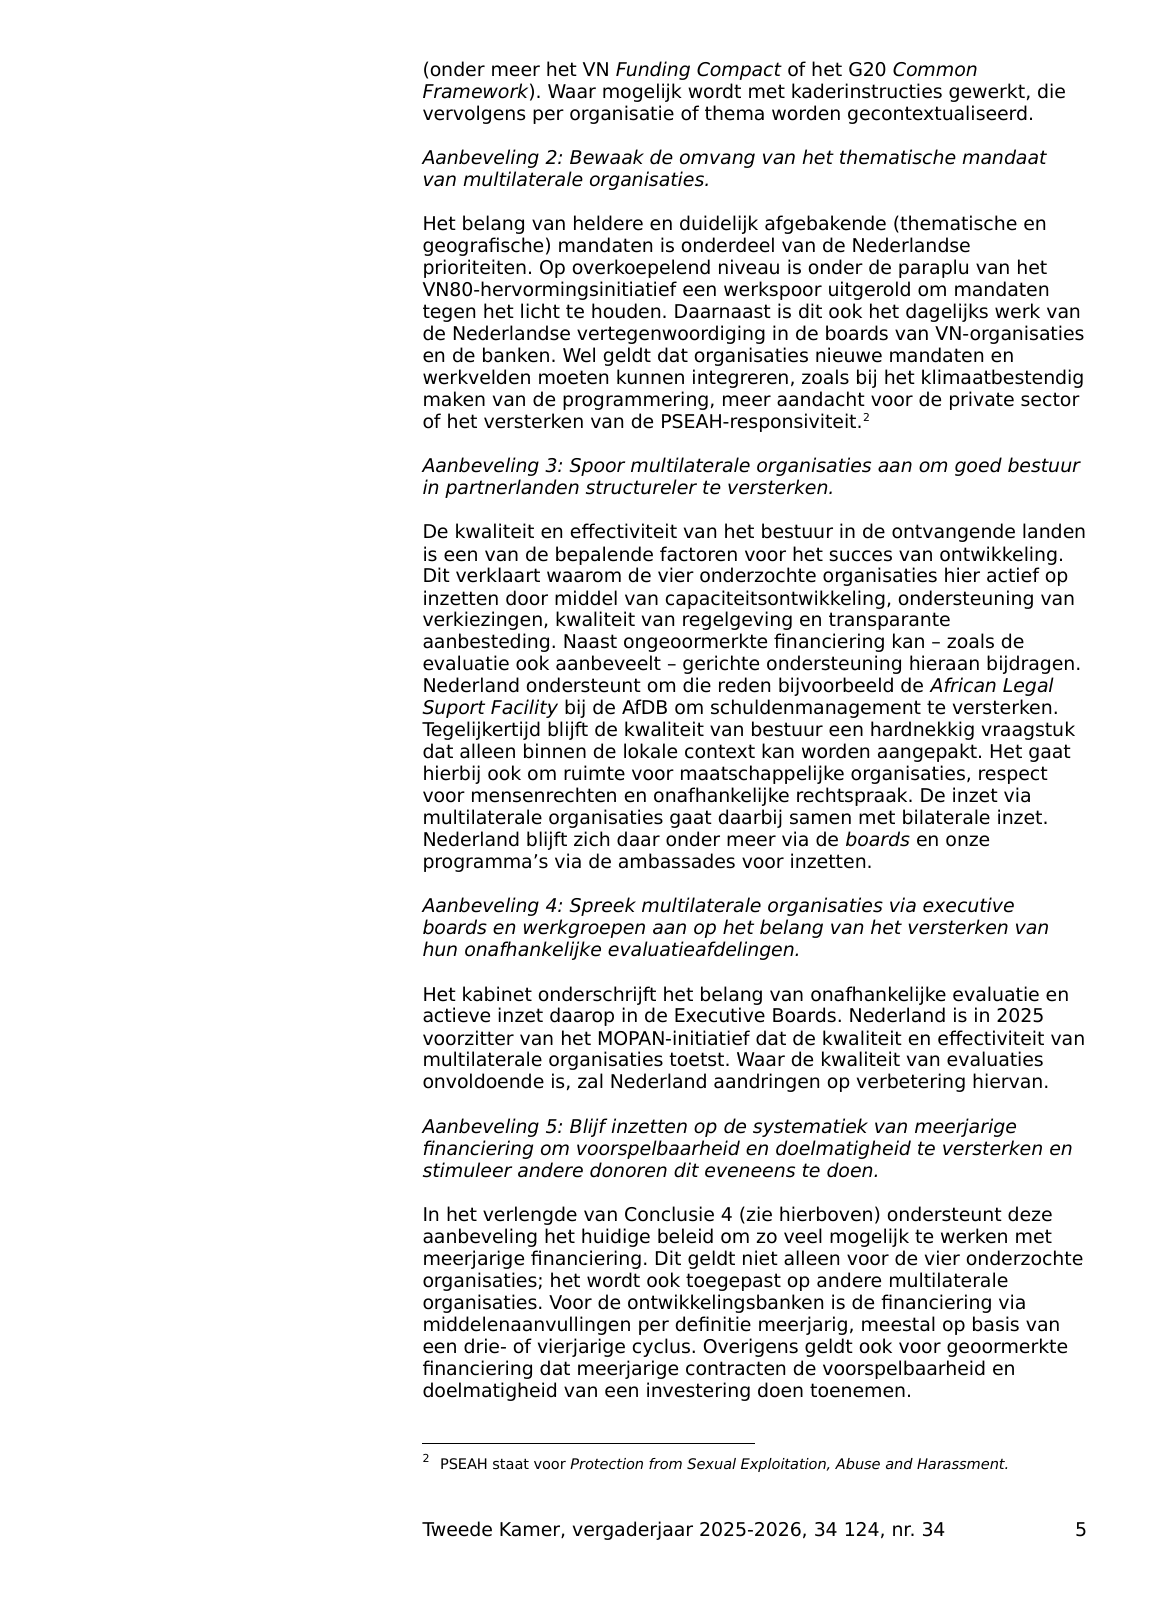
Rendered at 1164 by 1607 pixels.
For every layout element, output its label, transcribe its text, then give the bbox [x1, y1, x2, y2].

subtitle Aanbeveling 4: Spreek multilaterale organisaties via executive boards en werkgroepen aan op het belang van het versterken van hun onafhankelijke evaluatieafdelingen. [422, 895, 1087, 961]
text Het belang van heldere en duidelijk afgebakende (thematische en geografische) mandaten is onderdeel van de Nederlandse prioriteiten. Op overkoepelend niveau is onder de paraplu van het VN80-hervormingsinitiatief een werkspoor uitgerold om mandaten tegen het licht te houden. Daarnaast is dit ook het dagelijks werk van de Nederlandse vertegenwoordiging in de boards van VN-organisaties en de banken. Wel geldt dat organisaties nieuwe mandaten en werkvelden moeten kunnen integreren, zoals bij het klimaatbestendig maken van de programmering, meer aandacht voor de private sector of het versterken van de PSEAH-responsiviteit. [422, 213, 1087, 433]
subtitle Aanbeveling 3: Spoor multilaterale organisaties aan om goed bestuur in partnerlanden structureler te versterken. [422, 455, 1087, 499]
text (onder meer het VN Funding Compact of het G20 Common Framework). Waar mogelijk wordt met kaderinstructies gewerkt, die vervolgens per organisatie of thema worden gecontextualiseerd. [422, 59, 1087, 125]
subtitle Aanbeveling 5: Blijf inzetten op de systematiek van meerjarige financiering om voorspelbaarheid en doelmatigheid te versterken en stimuleer andere donoren dit eveneens te doen. [422, 1116, 1087, 1181]
subtitle Aanbeveling 2: Bewaak de omvang van het thematische mandaat van multilaterale organisaties. [422, 147, 1087, 191]
text PSEAH staat voor Protection from Sexual Exploitation, Abuse and Harassment. [422, 1452, 1087, 1474]
text In het verlengde van Conclusie 4 (zie hierboven) ondersteunt deze aanbeveling het huidige beleid om zo veel mogelijk te werken met meerjarige financiering. Dit geldt niet alleen voor de vier onderzochte organisaties; het wordt ook toegepast op andere multilaterale organisaties. Voor de ontwikkelingsbanken is de financiering via middelenaanvullingen per definitie meerjarig, meestal op basis van een drie- of vierjarige cyclus. Overigens geldt ook voor geoormerkte financiering dat meerjarige contracten de voorspelbaarheid en doelmatigheid van een investering doen toenemen. [422, 1204, 1087, 1401]
text De kwaliteit en effectiviteit van het bestuur in de ontvangende landen is een van de bepalende factoren voor het succes van ontwikkeling. Dit verklaart waarom de vier onderzochte organisaties hier actief op inzetten door middel van capaciteitsontwikkeling, ondersteuning van verkiezingen, kwaliteit van regelgeving en transparante aanbesteding. Naast ongeoormerkte financiering kan – zoals de evaluatie ook aanbeveelt – gerichte ondersteuning hieraan bijdragen. Nederland ondersteunt om die reden bijvoorbeeld de African Legal Suport Facility bij de AfDB om schuldenmanagement te versterken. Tegelijkertijd blijft de kwaliteit van bestuur een hardnekkig vraagstuk dat alleen binnen de lokale context kan worden aangepakt. Het gaat hierbij ook om ruimte voor maatschappelijke organisaties, respect voor mensenrechten en onafhankelijke rechtspraak. De inzet via multilaterale organisaties gaat daarbij samen met bilaterale inzet. Nederland blijft zich daar onder meer via de boards en onze programma’s via de ambassades voor inzetten. [422, 521, 1087, 873]
text Het kabinet onderschrijft het belang van onafhankelijke evaluatie en actieve inzet daarop in de Executive Boards. Nederland is in 2025 voorzitter van het MOPAN-initiatief dat de kwaliteit en effectiviteit van multilaterale organisaties toetst. Waar de kwaliteit van evaluaties onvoldoende is, zal Nederland aandringen op verbetering hiervan. [422, 983, 1087, 1093]
